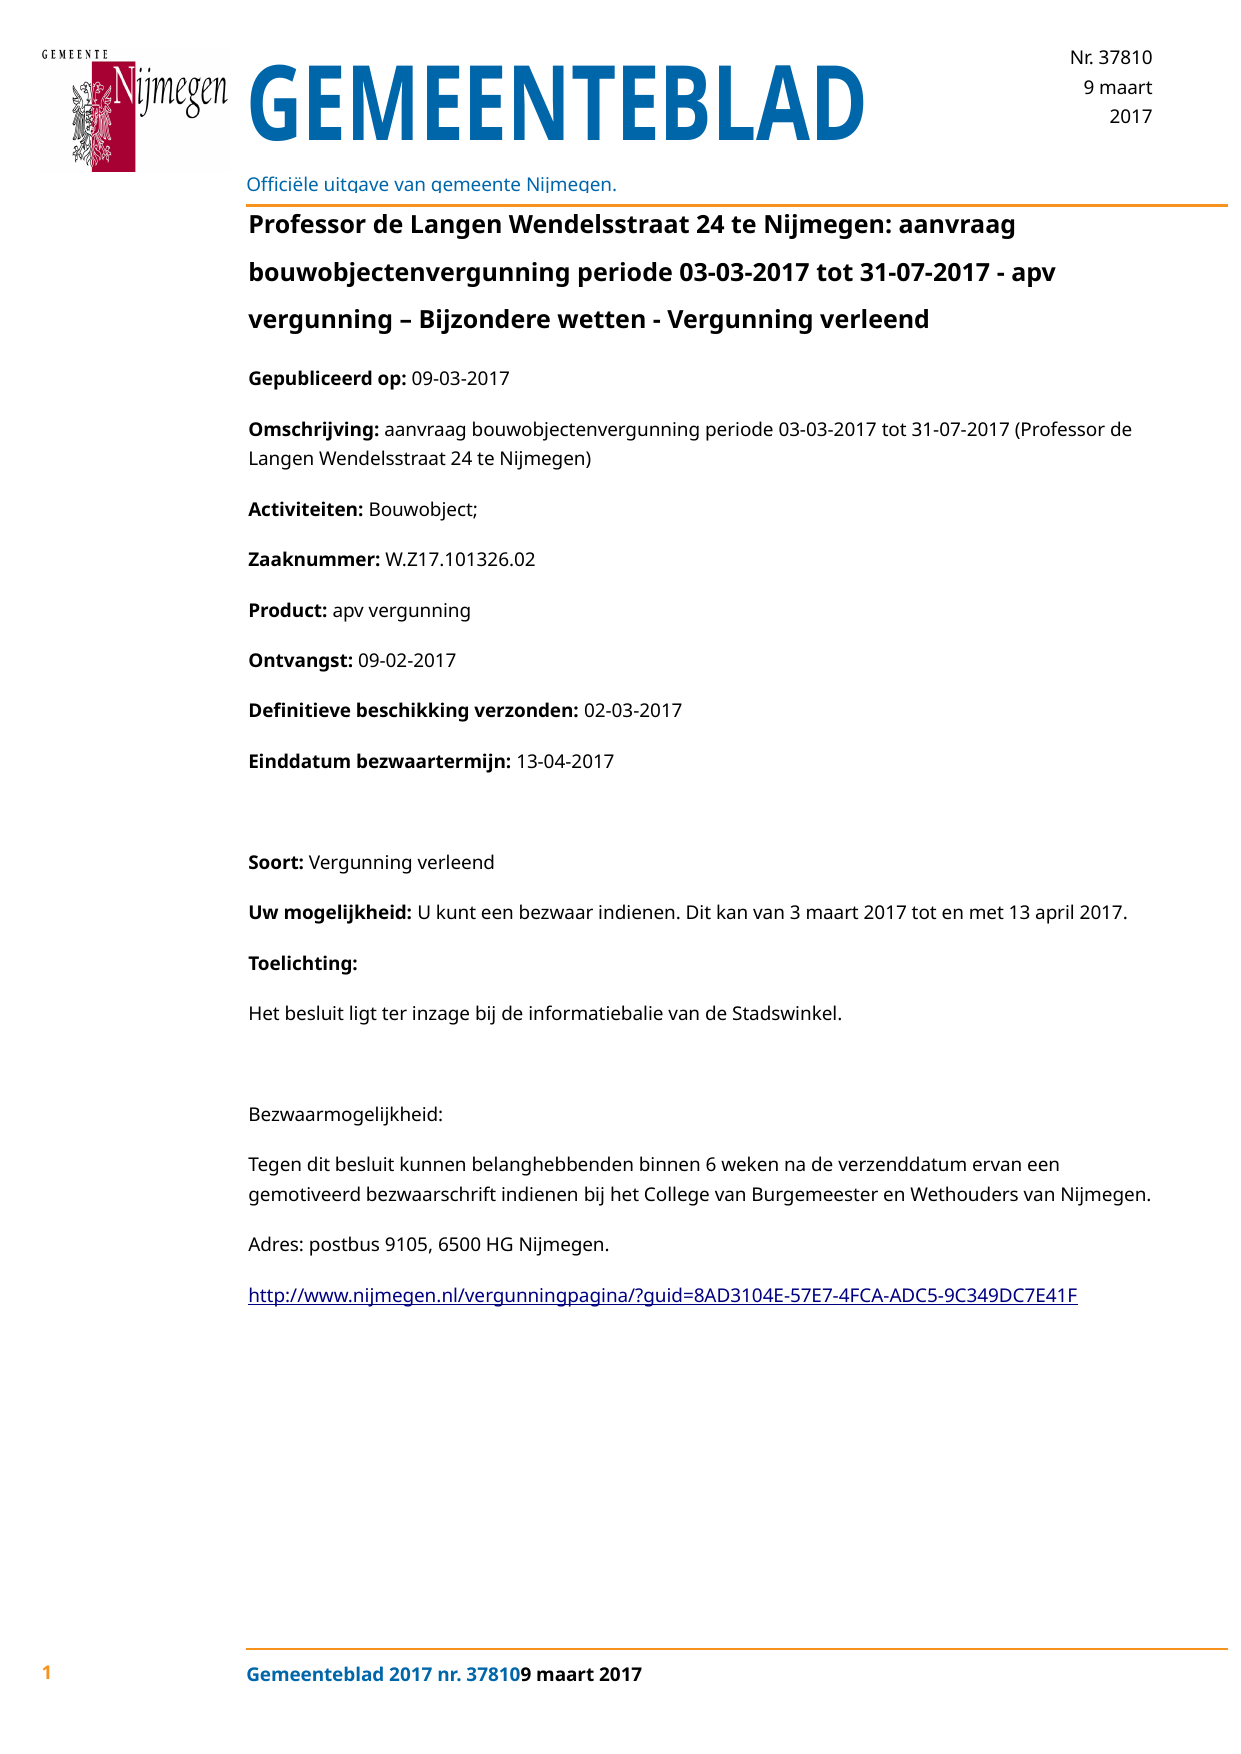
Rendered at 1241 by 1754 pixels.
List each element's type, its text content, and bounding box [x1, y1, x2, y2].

text http://www.nijmegen.nl/vergunningpagina/?guid=8AD3104E-57E7-4FCA-ADC5-9C349DC7E41F [248, 1282, 1152, 1307]
text Toelichting: [248, 950, 1152, 975]
text Professor de Langen Wendelsstraat 24 te Nijmegen: aanvraag bouwobjectenvergunning periode 03-03-2017 tot 31-07-2017 - apv vergunning – Bijzondere wetten - Vergunning verleend [248, 207, 1152, 336]
text Ontvangst: 09-02-2017 [248, 647, 1152, 673]
text Product: apv vergunning [248, 597, 1152, 622]
text Activiteiten: Bouwobject; [248, 496, 1152, 522]
text Zaaknummer: W.Z17.101326.02 [248, 546, 1152, 572]
text Het besluit ligt ter inzage bij de informatiebalie van de Stadswinkel. [248, 1000, 1152, 1026]
text Bezwaarmogelijkheid: [248, 1101, 1152, 1127]
text Einddatum bezwaartermijn: 13-04-2017 [248, 748, 1152, 774]
text Uw mogelijkheid: U kunt een bezwaar indienen. Dit kan van 3 maart 2017 tot en met 13 april 2017. [248, 899, 1152, 925]
text Omschrijving: aanvraag bouwobjectenvergunning periode 03-03-2017 tot 31-07-2017 (Professor de Langen Wendelsstraat 24 te Nijmegen) [248, 416, 1152, 471]
text Definitieve beschikking verzonden: 02-03-2017 [248, 698, 1152, 723]
text Adres: postbus 9105, 6500 HG Nijmegen. [248, 1231, 1152, 1257]
text Gepubliceerd op: 09-03-2017 [248, 366, 1152, 391]
text Tegen dit besluit kunnen belanghebbenden binnen 6 weken na de verzenddatum ervan een gemotiveerd bezwaarschrift indienen bij het College van Burgemeester en Wethouders van Nijmegen. [248, 1151, 1152, 1207]
text Soort: Vergunning verleend [248, 849, 1152, 874]
picture [41, 47, 231, 172]
